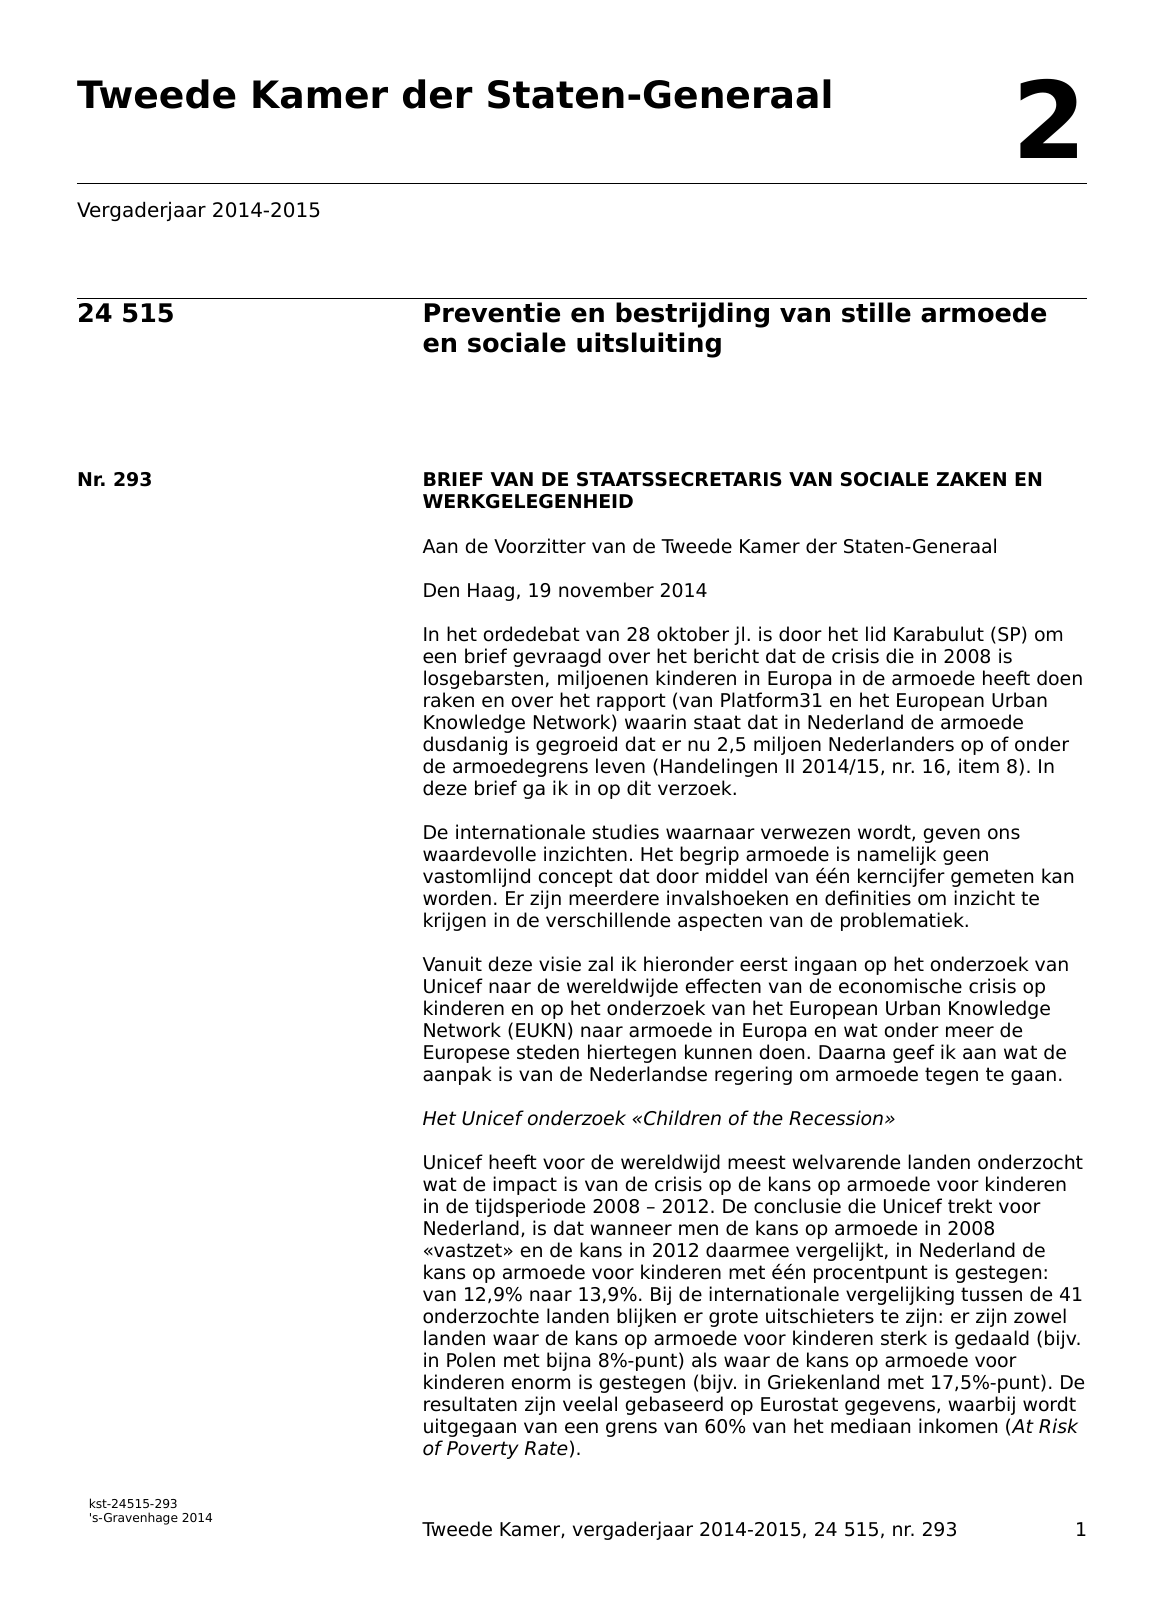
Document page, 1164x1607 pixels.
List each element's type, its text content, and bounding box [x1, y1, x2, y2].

subtitle Nr. 293 BRIEF VAN DE STAATSSECRETARIS VAN SOCIALE ZAKEN EN WERKGELEGENHEID [77, 469, 1087, 513]
subtitle 24 515 Preventie en bestrijding van stille armoede en sociale uitsluiting [77, 299, 1087, 358]
text Aan de Voorzitter van de Tweede Kamer der Staten-Generaal [422, 536, 1087, 557]
table_cell Vergaderjaar 2014-2015 [77, 184, 1087, 298]
text 's-Gravenhage 2014 [88, 1511, 323, 1525]
text Unicef heeft voor de wereldwijd meest welvarende landen onderzocht wat de impact is van de crisis op de kans op armoede voor kinderen in de tijdsperiode 2008 – 2012. De conclusie die Unicef trekt voor Nederland, is dat wanneer men de kans op armoede in 2008 «vastzet» en de kans in 2012 daarmee vergelijkt, in Nederland de kans op armoede voor kinderen met één procentpunt is gestegen: van 12,9% naar 13,9%. Bij de internationale vergelijking tussen de 41 onderzochte landen blijken er grote uitschieters te zijn: er zijn zowel landen waar de kans op armoede voor kinderen sterk is gedaald (bijv. in Polen met bijna 8%-punt) als waar de kans op armoede voor kinderen enorm is gestegen (bijv. in Griekenland met 17,5%-punt). De resultaten zijn veelal gebaseerd op Eurostat gegevens, waarbij wordt uitgegaan van een grens van 60% van het mediaan inkomen (At Risk of Poverty Rate). [422, 1152, 1087, 1460]
text In het ordedebat van 28 oktober jl. is door het lid Karabulut (SP) om een brief gevraagd over het bericht dat de crisis die in 2008 is losgebarsten, miljoenen kinderen in Europa in de armoede heeft doen raken en over het rapport (van Platform31 en het European Urban Knowledge Network) waarin staat dat in Nederland de armoede dusdanig is gegroeid dat er nu 2,5 miljoen Nederlanders op of onder de armoedegrens leven (Handelingen II 2014/15, nr. 16, item 8). In deze brief ga ik in op dit verzoek. [422, 624, 1087, 800]
table_header 2 [886, 59, 1087, 183]
subtitle Het Unicef onderzoek «Children of the Recession» [422, 1108, 1087, 1130]
text kst-24515-293 [88, 1497, 323, 1511]
text Vanuit deze visie zal ik hieronder eerst ingaan op het onderzoek van Unicef naar de wereldwijde effecten van de economische crisis op kinderen en op het onderzoek van het European Urban Knowledge Network (EUKN) naar armoede in Europa en wat onder meer de Europese steden hiertegen kunnen doen. Daarna geef ik aan wat de aanpak is van de Nederlandse regering om armoede tegen te gaan. [422, 954, 1087, 1086]
text De internationale studies waarnaar verwezen wordt, geven ons waardevolle inzichten. Het begrip armoede is namelijk geen vastomlijnd concept dat door middel van één kerncijfer gemeten kan worden. Er zijn meerdere invalshoeken en definities om inzicht te krijgen in de verschillende aspecten van de problematiek. [422, 822, 1087, 932]
table_header Tweede Kamer der Staten-Generaal [77, 59, 886, 183]
text Den Haag, 19 november 2014 [422, 580, 1087, 602]
